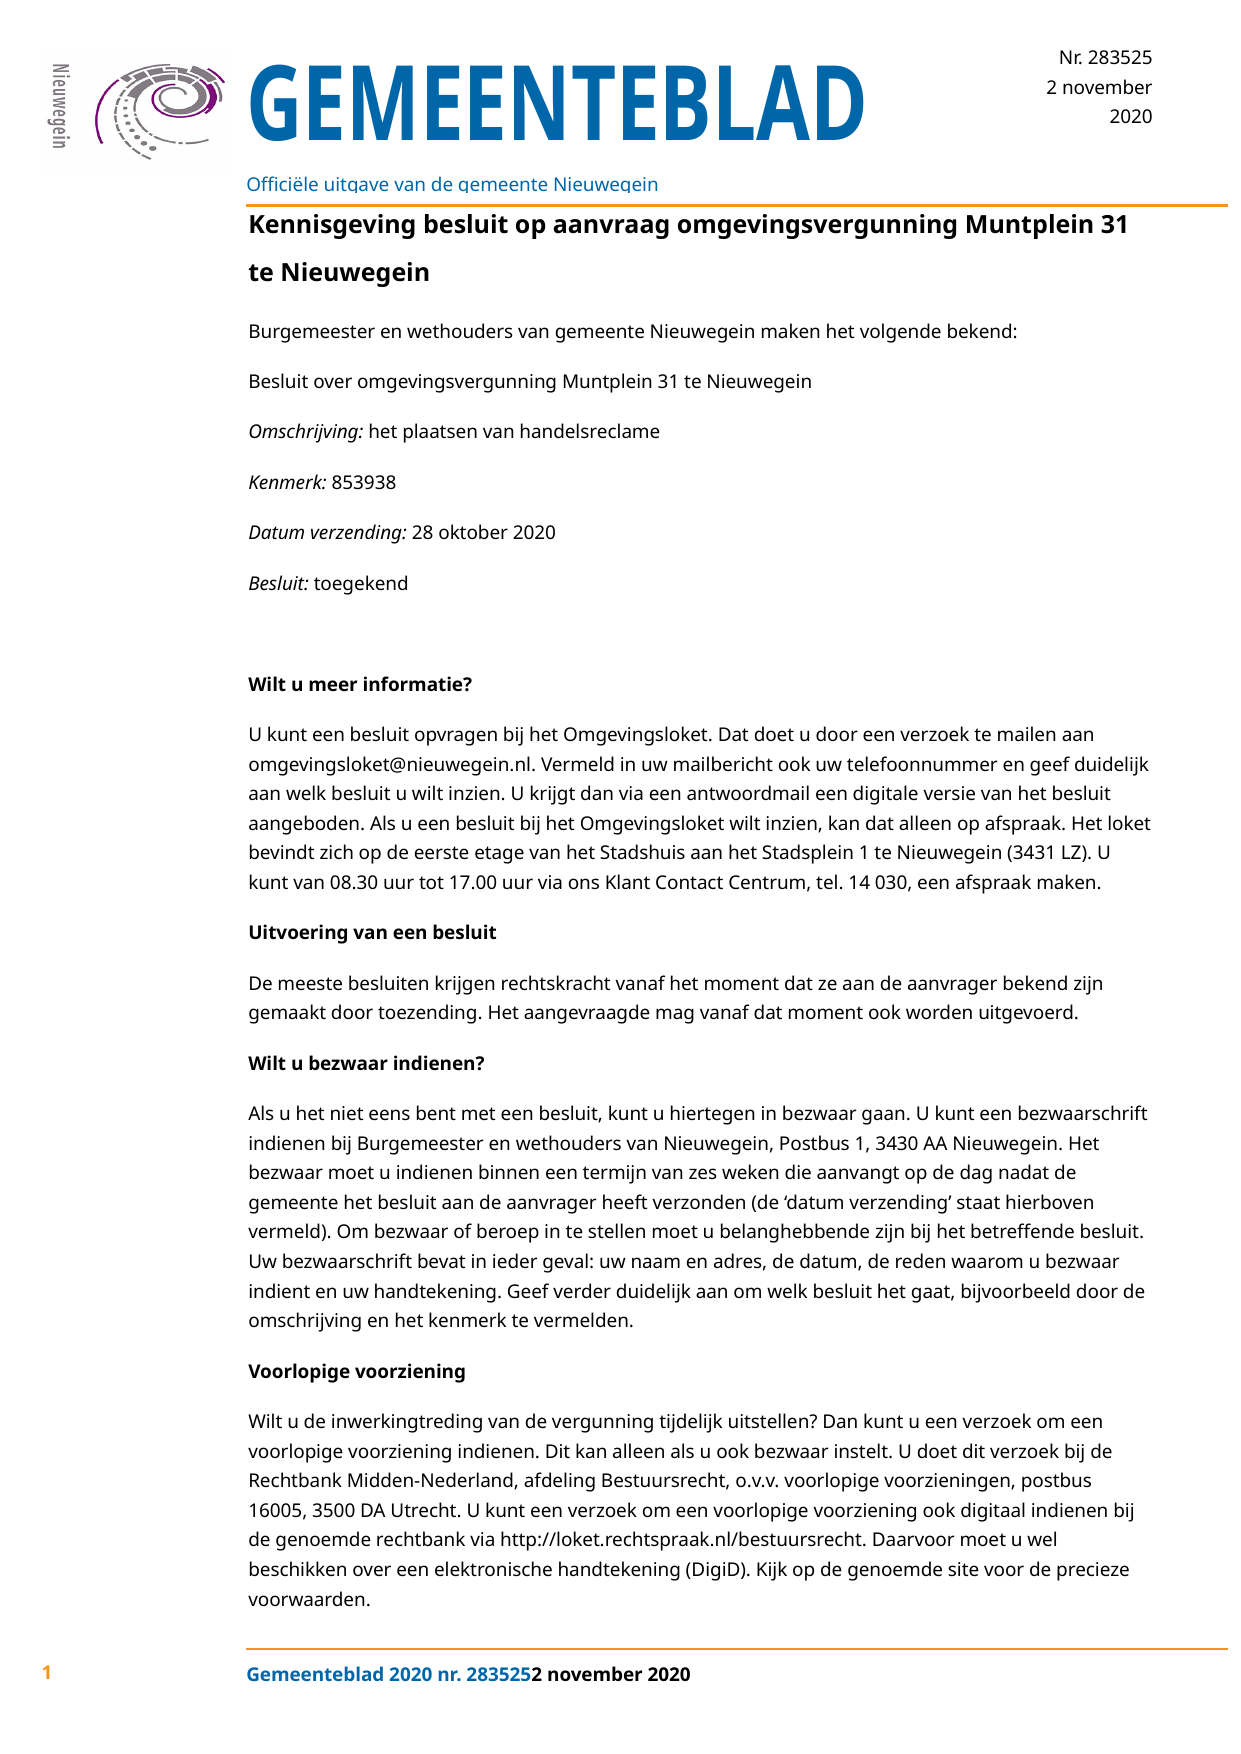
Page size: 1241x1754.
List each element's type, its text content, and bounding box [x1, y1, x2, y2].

text Omschrijving: het plaatsen van handelsreclame [248, 419, 1152, 444]
text Kenmerk: 853938 [248, 469, 1152, 495]
text Uitvoering van een besluit [248, 919, 1152, 945]
text Datum verzending: 28 oktober 2020 [248, 519, 1152, 545]
text U kunt een besluit opvragen bij het Omgevingsloket. Dat doet u door een verzoek te mailen aan omgevingsloket@nieuwegein.nl. Vermeld in uw mailbericht ook uw telefoonnummer en geef duidelijk aan welk besluit u wilt inzien. U krijgt dan via een antwoordmail een digitale versie van het besluit aangeboden. Als u een besluit bij het Omgevingsloket wilt inzien, kan dat alleen op afspraak. Het loket bevindt zich op de eerste etage van het Stadshuis aan het Stadsplein 1 te Nieuwegein (3431 LZ). U kunt van 08.30 uur tot 17.00 uur via ons Klant Contact Centrum, tel. 14 030, een afspraak maken. [248, 721, 1152, 895]
text Wilt u meer informatie? [248, 671, 1152, 697]
text Besluit over omgevingsvergunning Muntplein 31 te Nieuwegein [248, 368, 1152, 394]
text Wilt u bezwaar indienen? [248, 1050, 1152, 1076]
text Wilt u de inwerkingtreding van de vergunning tijdelijk uitstellen? Dan kunt u een verzoek om een voorlopige voorziening indienen. Dit kan alleen als u ook bezwaar instelt. U doet dit verzoek bij de Rechtbank Midden-Nederland, afdeling Bestuursrecht, o.v.v. voorlopige voorzieningen, postbus 16005, 3500 DA Utrecht. U kunt een verzoek om een voorlopige voorziening ook digitaal indienen bij de genoemde rechtbank via http://loket.rechtspraak.nl/bestuursrecht. Daarvoor moet u wel beschikken over een elektronische handtekening (DigiD). Kijk op de genoemde site voor de precieze voorwaarden. [248, 1408, 1152, 1612]
text Burgemeester en wethouders van gemeente Nieuwegein maken het volgende bekend: [248, 318, 1152, 344]
text Voorlopige voorziening [248, 1358, 1152, 1384]
text Als u het niet eens bent met een besluit, kunt u hiertegen in bezwaar gaan. U kunt een bezwaarschrift indienen bij Burgemeester en wethouders van Nieuwegein, Postbus 1, 3430 AA Nieuwegein. Het bezwaar moet u indienen binnen een termijn van zes weken die aanvangt op de dag nadat de gemeente het besluit aan de aanvrager heeft verzonden (de ‘datum verzending’ staat hierboven vermeld). Om bezwaar of beroep in te stellen moet u belanghebbende zijn bij het betreffende besluit. Uw bezwaarschrift bevat in ieder geval: uw naam en adres, de datum, de reden waarom u bezwaar indient en uw handtekening. Geef verder duidelijk aan om welk besluit het gaat, bijvoorbeeld door de omschrijving en het kenmerk te vermelden. [248, 1100, 1152, 1333]
text De meeste besluiten krijgen rechtskracht vanaf het moment dat ze aan de aanvrager bekend zijn gemaakt door toezending. Het aangevraagde mag vanaf dat moment ook worden uitgevoerd. [248, 970, 1152, 1025]
text Besluit: toegekend [248, 570, 1152, 596]
picture [41, 47, 231, 172]
text Kennisgeving besluit op aanvraag omgevingsvergunning Muntplein 31 te Nieuwegein [248, 207, 1152, 288]
